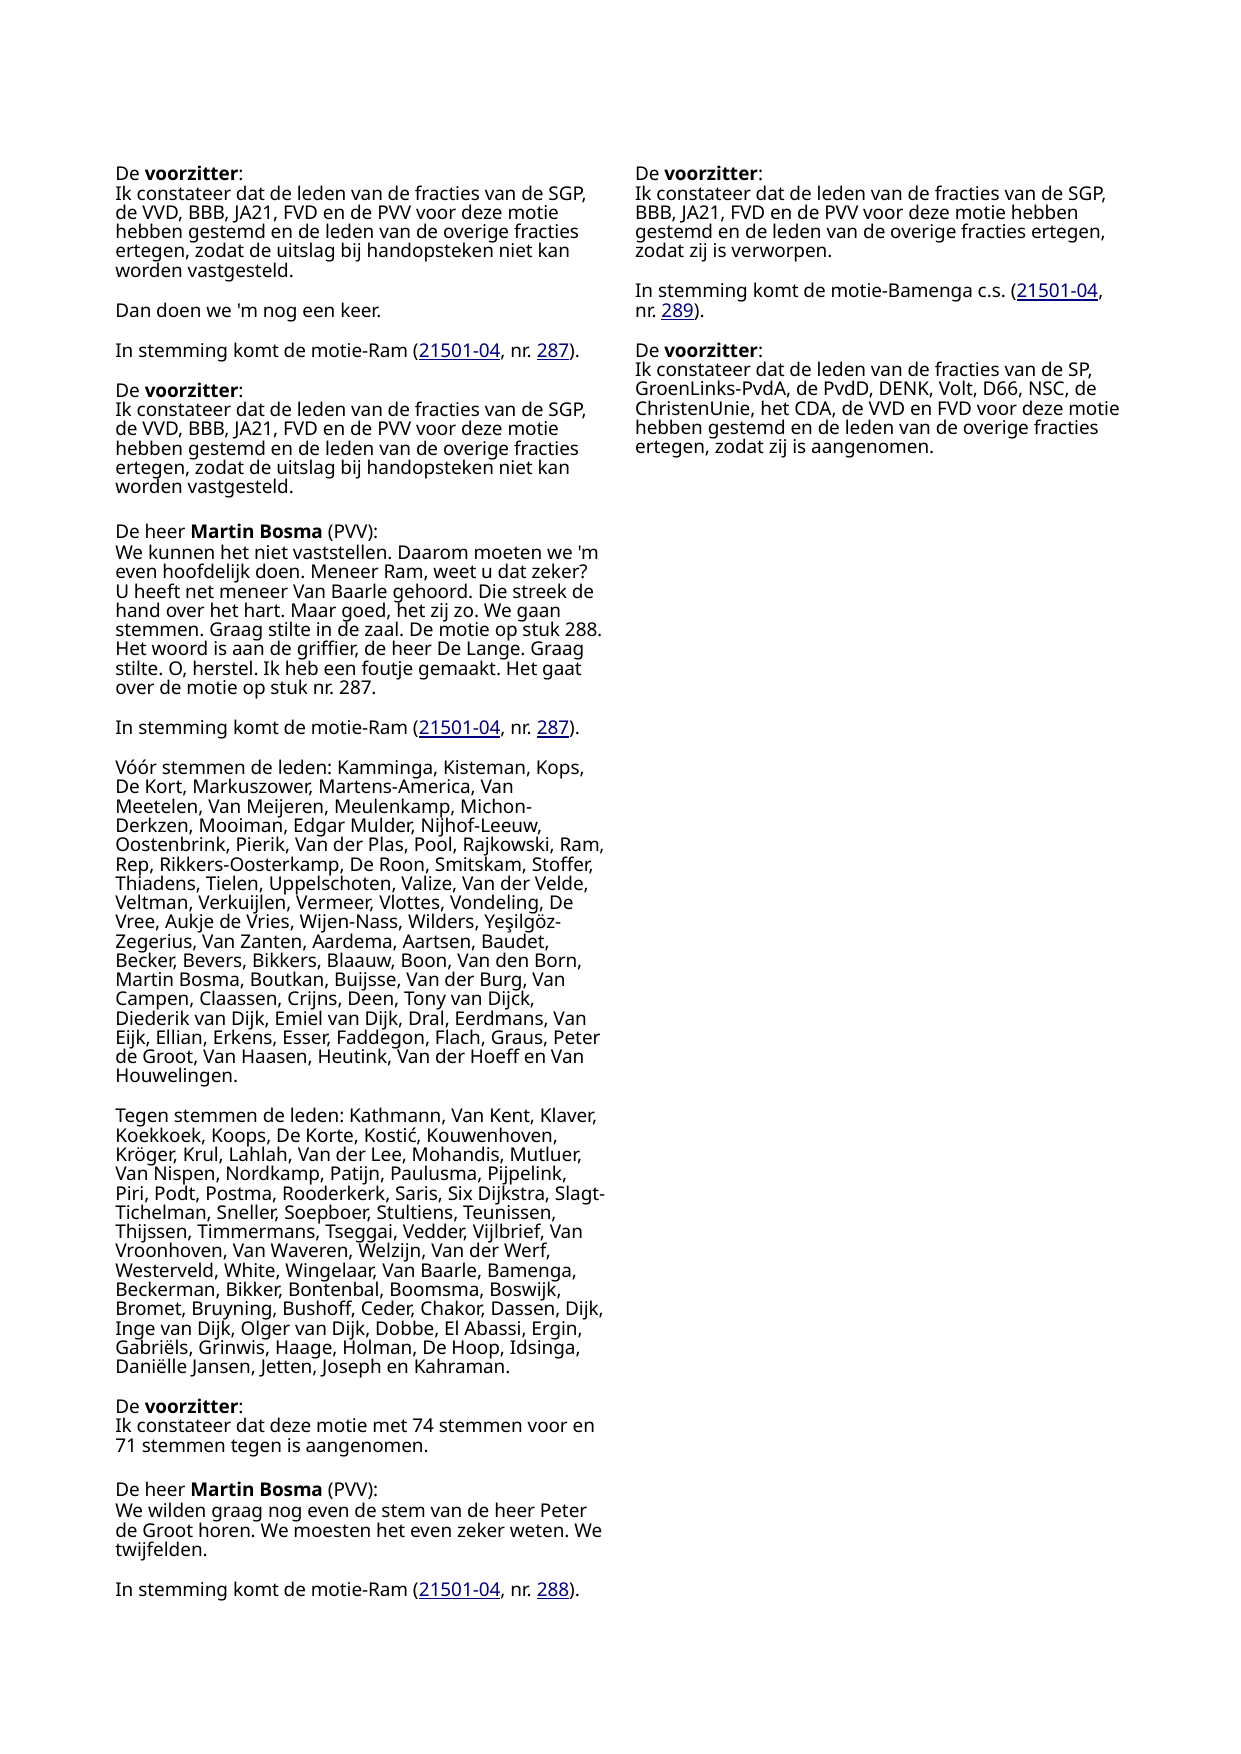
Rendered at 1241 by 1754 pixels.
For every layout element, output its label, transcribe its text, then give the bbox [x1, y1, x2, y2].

text In stemming komt de motie-Ram (21501-04, nr. 287). [115, 719, 605, 738]
text De heer Martin Bosma (PVV): [115, 1477, 605, 1502]
text De voorzitter: [115, 382, 605, 401]
text Vóór stemmen de leden: Kamminga, Kisteman, Kops, De Kort, Markuszower, Martens-America, Van Meetelen, Van Meijeren, Meulenkamp, Michon-Derkzen, Mooiman, Edgar Mulder, Nijhof-Leeuw, Oostenbrink, Pierik, Van der Plas, Pool, Rajkowski, Ram, Rep, Rikkers-Oosterkamp, De Roon, Smitskam, Stoffer, Thiadens, Tielen, Uppelschoten, Valize, Van der Velde, Veltman, Verkuijlen, Vermeer, Vlottes, Vondeling, De Vree, Aukje de Vries, Wijen-Nass, Wilders, Yeşilgöz-Zegerius, Van Zanten, Aardema, Aartsen, Baudet, Becker, Bevers, Bikkers, Blaauw, Boon, Van den Born, Martin Bosma, Boutkan, Buijsse, Van der Burg, Van Campen, Claassen, Crijns, Deen, Tony van Dijck, Diederik van Dijk, Emiel van Dijk, Dral, Eerdmans, Van Eijk, Ellian, Erkens, Esser, Faddegon, Flach, Graus, Peter de Groot, Van Haasen, Heutink, Van der Hoeff en Van Houwelingen. [115, 759, 605, 1087]
text De voorzitter: [635, 165, 1125, 184]
text We kunnen het niet vaststellen. Daarom moeten we 'm even hoofdelijk doen. Meneer Ram, weet u dat zeker? U heeft net meneer Van Baarle gehoord. Die streek de hand over het hart. Maar goed, het zij zo. We gaan stemmen. Graag stilte in de zaal. De motie op stuk 288. Het woord is aan de griffier, de heer De Lange. Graag stilte. O, herstel. Ik heb een foutje gemaakt. Het gaat over de motie op stuk nr. 287. [115, 544, 605, 698]
text Ik constateer dat deze motie met 74 stemmen voor en 71 stemmen tegen is aangenomen. [115, 1417, 605, 1456]
text De voorzitter: [635, 342, 1125, 361]
text In stemming komt de motie-Ram (21501-04, nr. 287). [115, 342, 605, 361]
text Ik constateer dat de leden van de fracties van de SGP, BBB, JA21, FVD en de PVV voor deze motie hebben gestemd en de leden van de overige fracties ertegen, zodat zij is verworpen. [635, 184, 1125, 262]
text Ik constateer dat de leden van de fracties van de SGP, de VVD, BBB, JA21, FVD en de PVV voor deze motie hebben gestemd en de leden van de overige fracties ertegen, zodat de uitslag bij handopsteken niet kan worden vastgesteld. [115, 184, 605, 281]
text Tegen stemmen de leden: Kathmann, Van Kent, Klaver, Koekkoek, Koops, De Korte, Kostić, Kouwenhoven, Kröger, Krul, Lahlah, Van der Lee, Mohandis, Mutluer, Van Nispen, Nordkamp, Patijn, Paulusma, Pijpelink, Piri, Podt, Postma, Rooderkerk, Saris, Six Dijkstra, Slagt-Tichelman, Sneller, Soepboer, Stultiens, Teunissen, Thijssen, Timmermans, Tseggai, Vedder, Vijlbrief, Van Vroonhoven, Van Waveren, Welzijn, Van der Werf, Westerveld, White, Wingelaar, Van Baarle, Bamenga, Beckerman, Bikker, Bontenbal, Boomsma, Boswijk, Bromet, Bruyning, Bushoff, Ceder, Chakor, Dassen, Dijk, Inge van Dijk, Olger van Dijk, Dobbe, El Abassi, Ergin, Gabriëls, Grinwis, Haage, Holman, De Hoop, Idsinga, Daniëlle Jansen, Jetten, Joseph en Kahraman. [115, 1107, 605, 1377]
text De voorzitter: [115, 1398, 605, 1417]
text We wilden graag nog even de stem van de heer Peter de Groot horen. We moesten het even zeker weten. We twijfelden. [115, 1502, 605, 1560]
text Ik constateer dat de leden van de fracties van de SGP, de VVD, BBB, JA21, FVD en de PVV voor deze motie hebben gestemd en de leden van de overige fracties ertegen, zodat de uitslag bij handopsteken niet kan worden vastgesteld. [115, 401, 605, 497]
text In stemming komt de motie-Bamenga c.s. (21501-04, nr. 289). [635, 282, 1125, 321]
text De heer Martin Bosma (PVV): [115, 518, 605, 544]
text Ik constateer dat de leden van de fracties van de SP, GroenLinks-PvdA, de PvdD, DENK, Volt, D66, NSC, de ChristenUnie, het CDA, de VVD en FVD voor deze motie hebben gestemd en de leden van de overige fracties ertegen, zodat zij is aangenomen. [635, 361, 1125, 457]
text De voorzitter: [115, 165, 605, 184]
text In stemming komt de motie-Ram (21501-04, nr. 288). [115, 1581, 605, 1600]
text Dan doen we 'm nog een keer. [115, 302, 605, 321]
